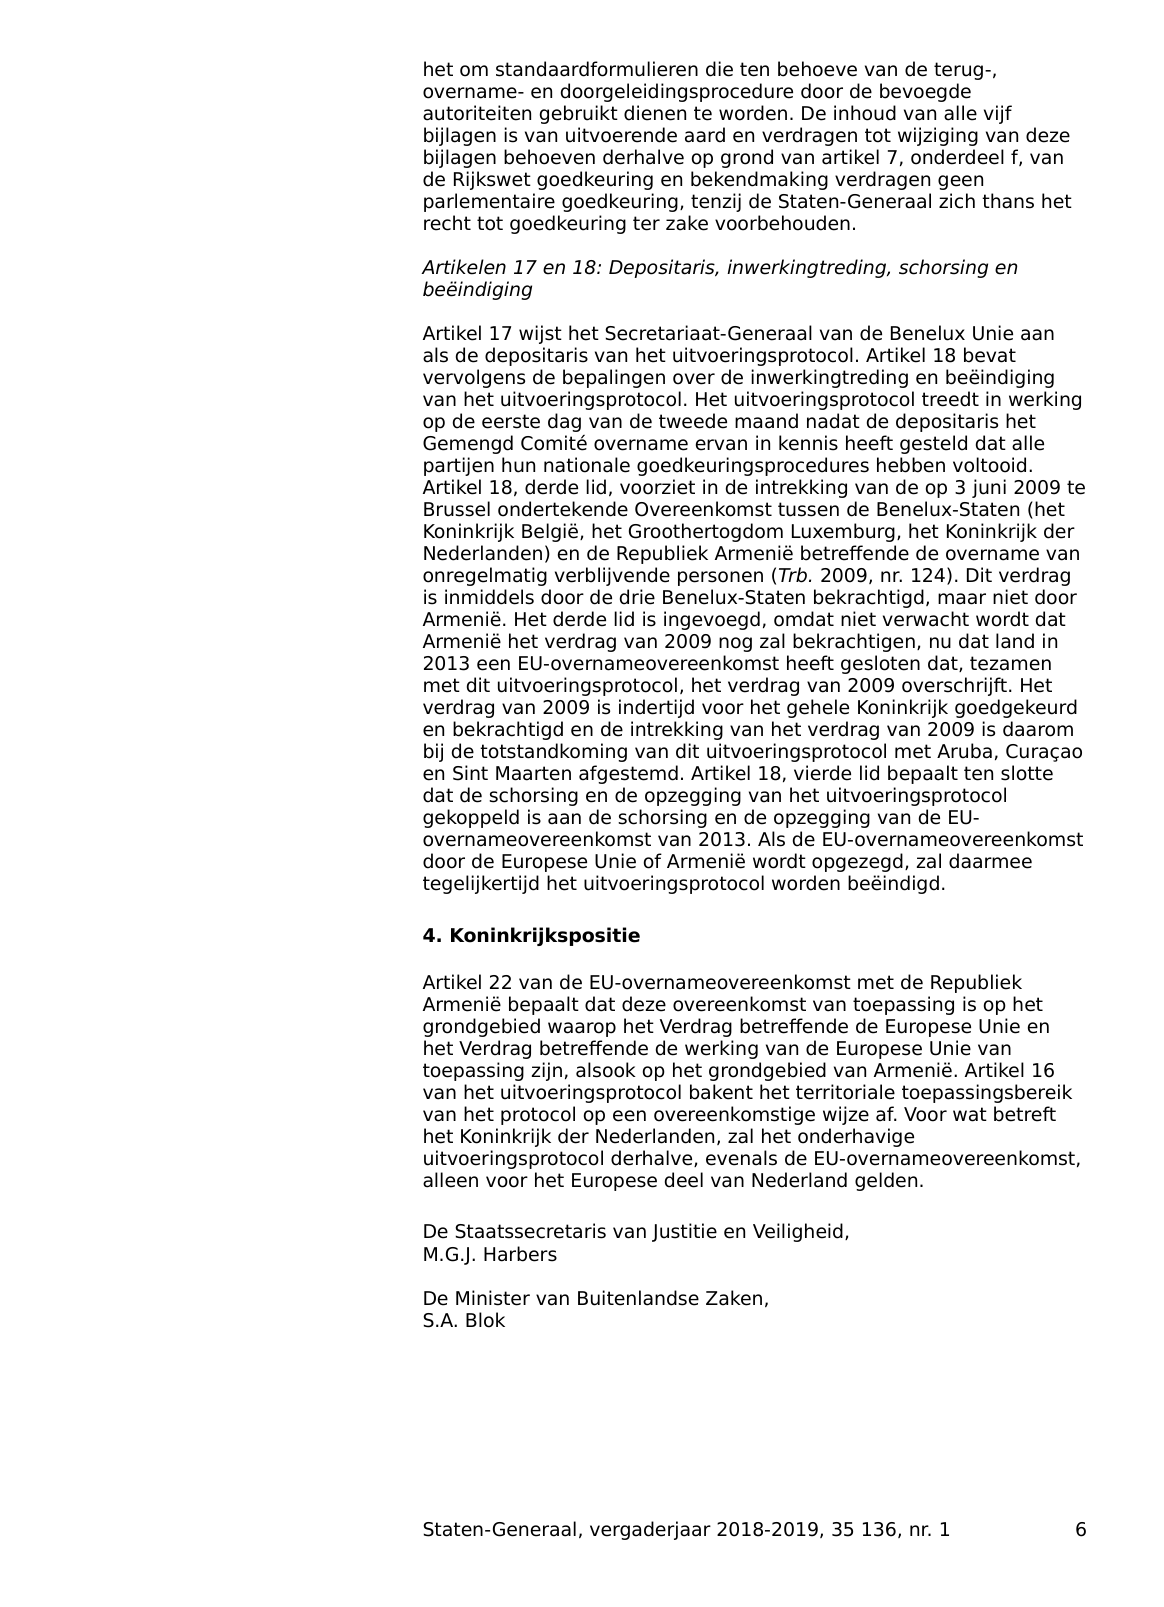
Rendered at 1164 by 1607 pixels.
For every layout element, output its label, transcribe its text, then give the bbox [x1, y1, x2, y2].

text Artikel 22 van de EU-overnameovereenkomst met de Republiek Armenië bepaalt dat deze overeenkomst van toepassing is op het grondgebied waarop het Verdrag betreffende de Europese Unie en het Verdrag betreffende de werking van de Europese Unie van toepassing zijn, alsook op het grondgebied van Armenië. Artikel 16 van het uitvoeringsprotocol bakent het territoriale toepassingsbereik van het protocol op een overeenkomstige wijze af. Voor wat betreft het Koninkrijk der Nederlanden, zal het onderhavige uitvoeringsprotocol derhalve, evenals de EU-overnameovereenkomst, alleen voor het Europese deel van Nederland gelden. [422, 972, 1087, 1191]
subtitle 4. Koninkrijkspositie [422, 925, 1087, 947]
subtitle Artikelen 17 en 18: Depositaris, inwerkingtreding, schorsing en beëindiging [422, 257, 1087, 301]
text De Minister van Buitenlandse Zaken, S.A. Blok [422, 1288, 1087, 1332]
text Artikel 17 wijst het Secretariaat-Generaal van de Benelux Unie aan als de depositaris van het uitvoeringsprotocol. Artikel 18 bevat vervolgens de bepalingen over de inwerkingtreding en beëindiging van het uitvoeringsprotocol. Het uitvoeringsprotocol treedt in werking op de eerste dag van de tweede maand nadat de depositaris het Gemengd Comité overname ervan in kennis heeft gesteld dat alle partijen hun nationale goedkeuringsprocedures hebben voltooid. Artikel 18, derde lid, voorziet in de intrekking van de op 3 juni 2009 te Brussel ondertekende Overeenkomst tussen de Benelux-Staten (het Koninkrijk België, het Groothertogdom Luxemburg, het Koninkrijk der Nederlanden) en de Republiek Armenië betreffende de overname van onregelmatig verblijvende personen (Trb. 2009, nr. 124). Dit verdrag is inmiddels door de drie Benelux-Staten bekrachtigd, maar niet door Armenië. Het derde lid is ingevoegd, omdat niet verwacht wordt dat Armenië het verdrag van 2009 nog zal bekrachtigen, nu dat land in 2013 een EU-overnameovereenkomst heeft gesloten dat, tezamen met dit uitvoeringsprotocol, het verdrag van 2009 overschrijft. Het verdrag van 2009 is indertijd voor het gehele Koninkrijk goedgekeurd en bekrachtigd en de intrekking van het verdrag van 2009 is daarom bij de totstandkoming van dit uitvoeringsprotocol met Aruba, Curaçao en Sint Maarten afgestemd. Artikel 18, vierde lid bepaalt ten slotte dat de schorsing en de opzegging van het uitvoeringsprotocol gekoppeld is aan de schorsing en de opzegging van de EU-overnameovereenkomst van 2013. Als de EU-overnameovereenkomst door de Europese Unie of Armenië wordt opgezegd, zal daarmee tegelijkertijd het uitvoeringsprotocol worden beëindigd. [422, 323, 1087, 895]
text De Staatssecretaris van Justitie en Veiligheid, M.G.J. Harbers [422, 1221, 1087, 1265]
text het om standaardformulieren die ten behoeve van de terug-, overname- en doorgeleidingsprocedure door de bevoegde autoriteiten gebruikt dienen te worden. De inhoud van alle vijf bijlagen is van uitvoerende aard en verdragen tot wijziging van deze bijlagen behoeven derhalve op grond van artikel 7, onderdeel f, van de Rijkswet goedkeuring en bekendmaking verdragen geen parlementaire goedkeuring, tenzij de Staten-Generaal zich thans het recht tot goedkeuring ter zake voorbehouden. [422, 59, 1087, 235]
